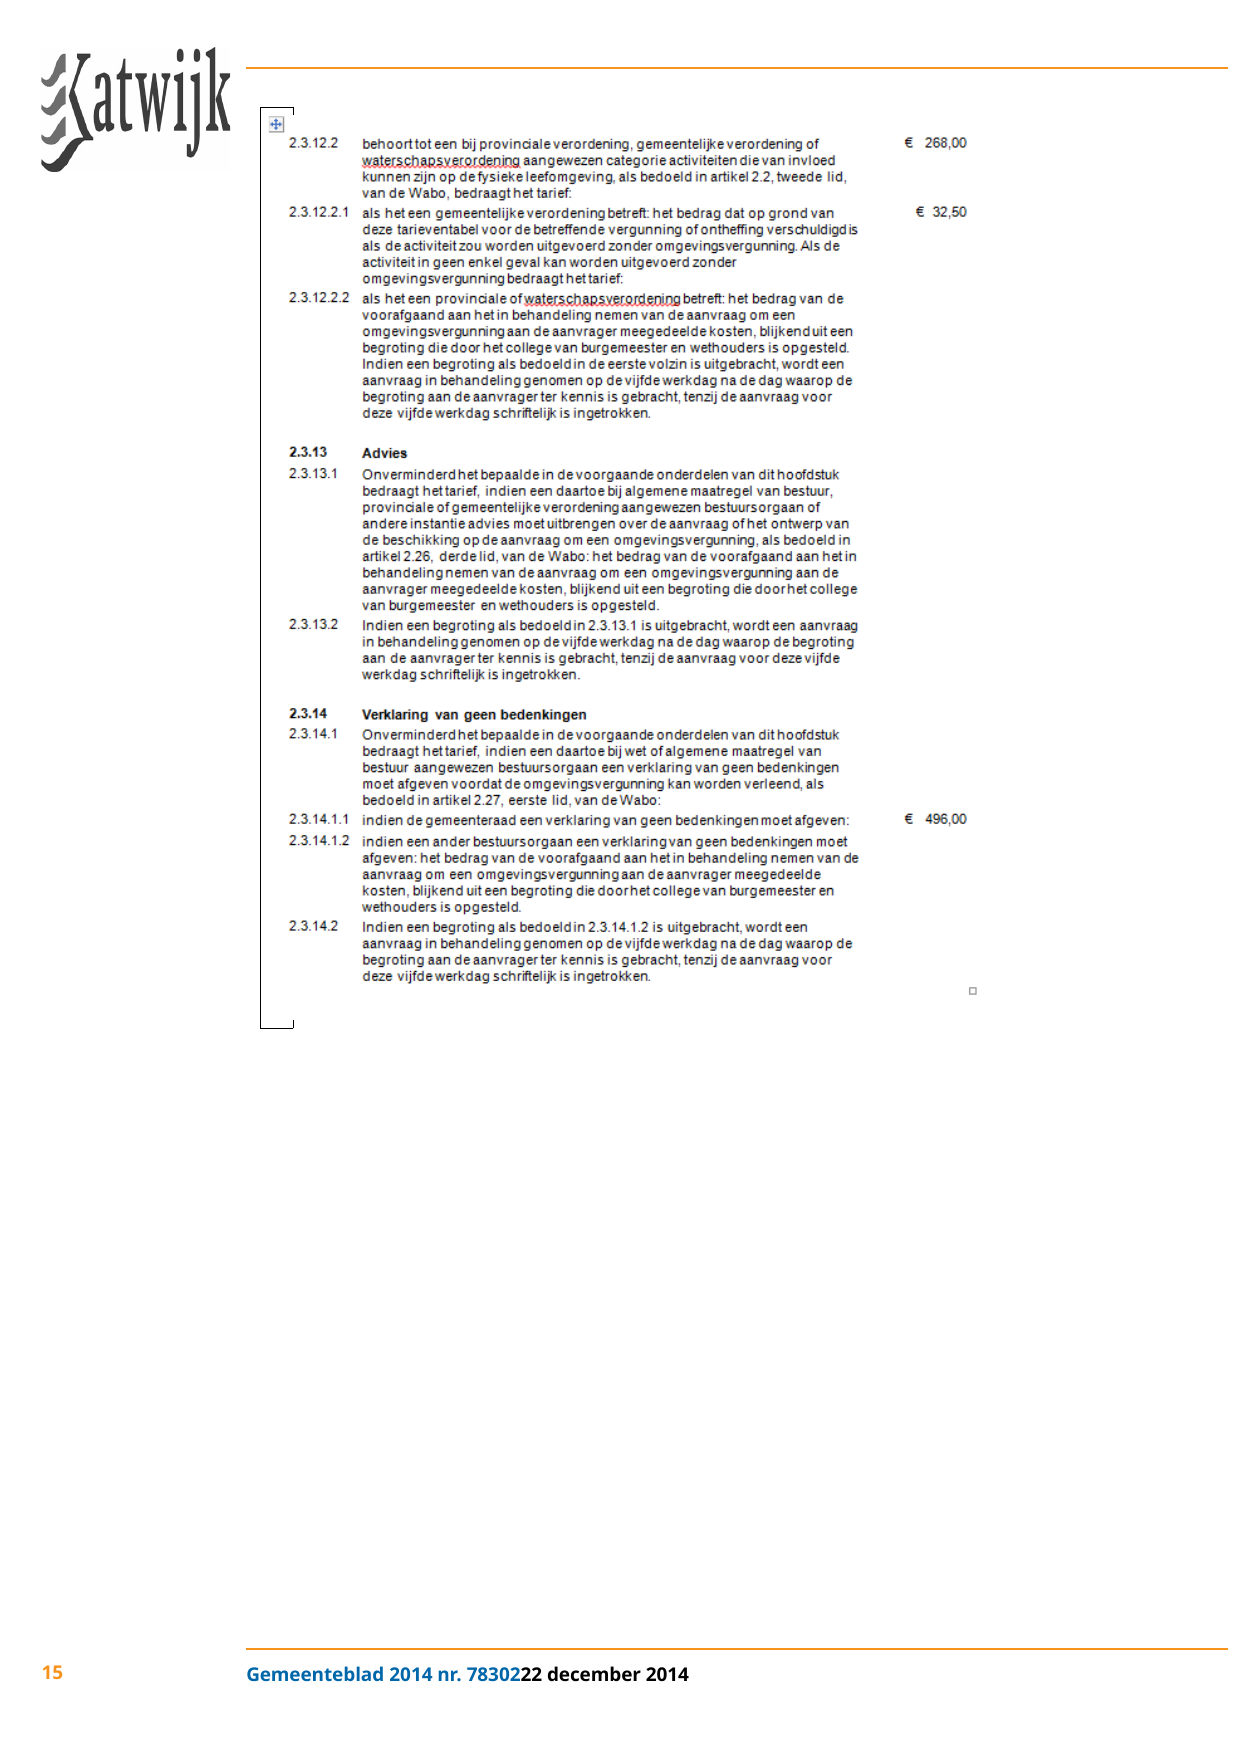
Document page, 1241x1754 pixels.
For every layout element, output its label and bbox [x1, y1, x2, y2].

picture [268, 115, 978, 1020]
picture [41, 47, 231, 172]
